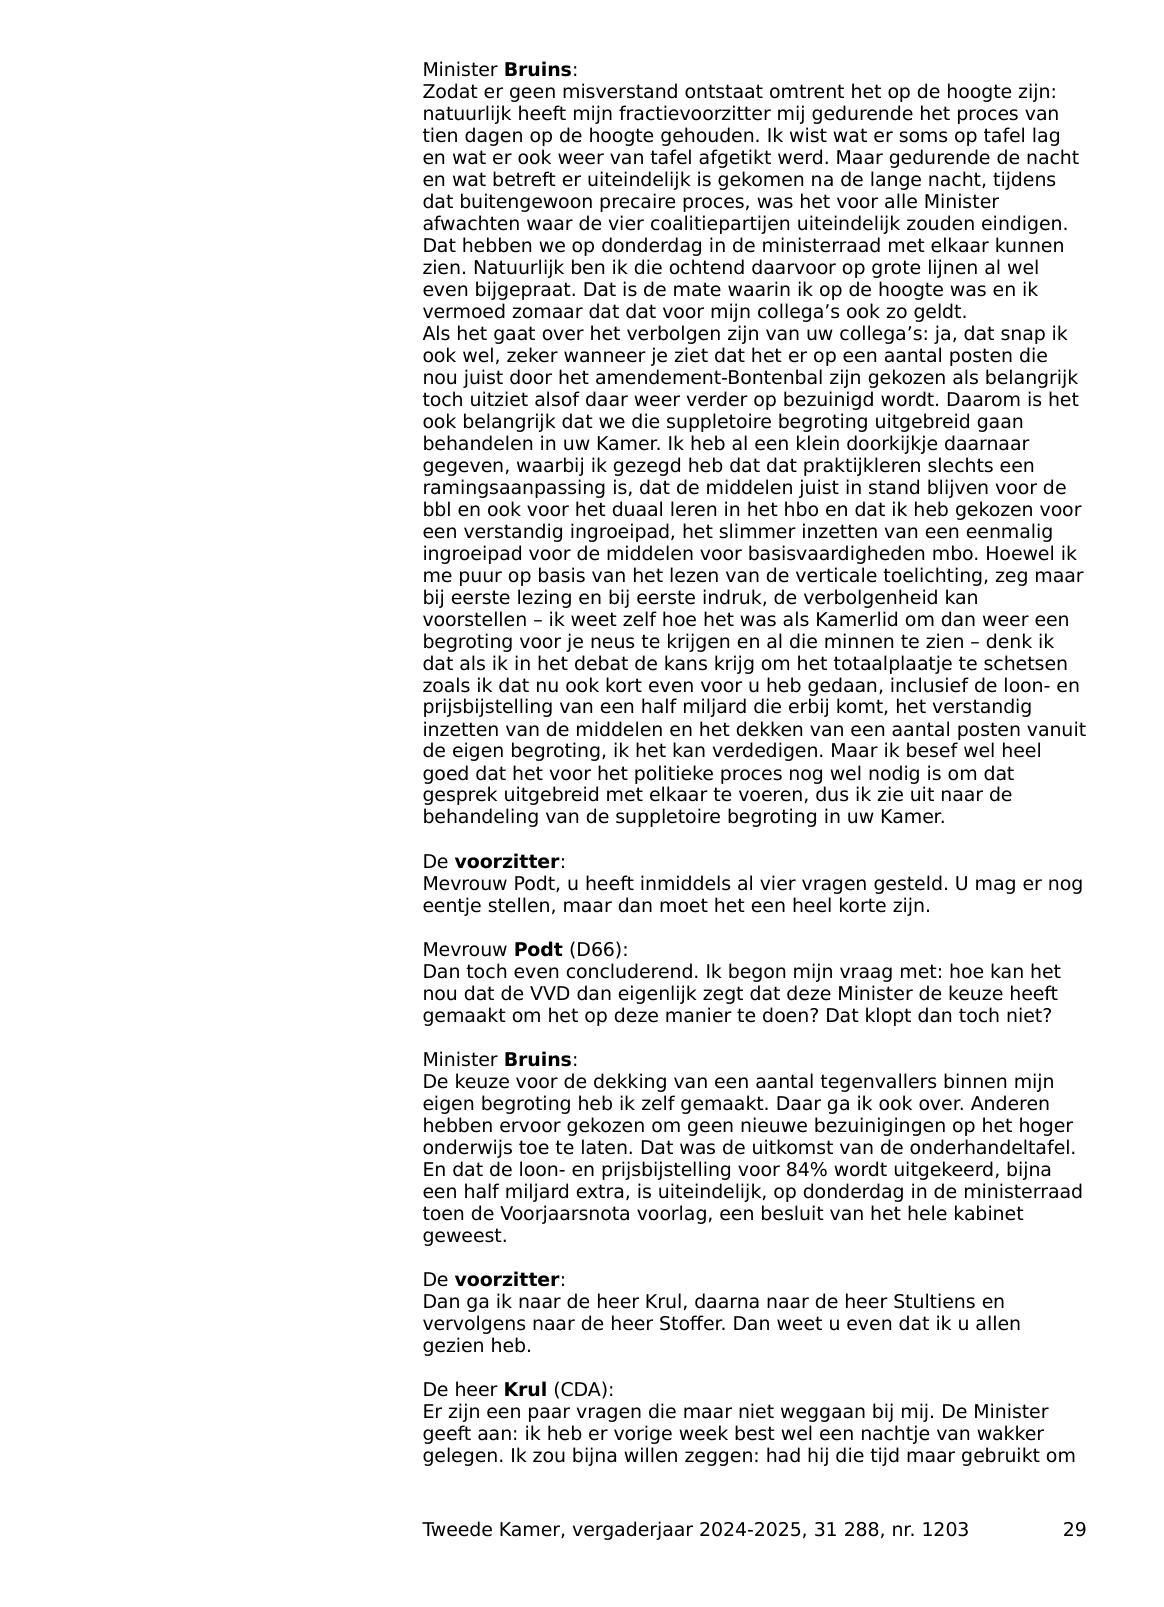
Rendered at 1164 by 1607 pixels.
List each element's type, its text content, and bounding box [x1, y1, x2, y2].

text Minister Bruins: [422, 1049, 1087, 1071]
text Minister Bruins: [422, 59, 1087, 81]
text Dan toch even concluderend. Ik begon mijn vraag met: hoe kan het nou dat de VVD dan eigenlijk zegt dat deze Minister de keuze heeft gemaakt om het op deze manier te doen? Dat klopt dan toch niet? [422, 961, 1087, 1027]
text Zodat er geen misverstand ontstaat omtrent het op de hoogte zijn: natuurlijk heeft mijn fractievoorzitter mij gedurende het proces van tien dagen op de hoogte gehouden. Ik wist wat er soms op tafel lag en wat er ook weer van tafel afgetikt werd. Maar gedurende de nacht en wat betreft er uiteindelijk is gekomen na de lange nacht, tijdens dat buitengewoon precaire proces, was het voor alle Minister afwachten waar de vier coalitiepartijen uiteindelijk zouden eindigen. Dat hebben we op donderdag in de ministerraad met elkaar kunnen zien. Natuurlijk ben ik die ochtend daarvoor op grote lijnen al wel even bijgepraat. Dat is de mate waarin ik op de hoogte was en ik vermoed zomaar dat dat voor mijn collega’s ook zo geldt. [422, 81, 1087, 323]
text Mevrouw Podt (D66): [422, 939, 1087, 961]
text Dan ga ik naar de heer Krul, daarna naar de heer Stultiens en vervolgens naar de heer Stoffer. Dan weet u even dat ik u allen gezien heb. [422, 1291, 1087, 1357]
text De heer Krul (CDA): [422, 1379, 1087, 1401]
text De keuze voor de dekking van een aantal tegenvallers binnen mijn eigen begroting heb ik zelf gemaakt. Daar ga ik ook over. Anderen hebben ervoor gekozen om geen nieuwe bezuinigingen op het hoger onderwijs toe te laten. Dat was de uitkomst van de onderhandeltafel. En dat de loon- en prijsbijstelling voor 84% wordt uitgekeerd, bijna een half miljard extra, is uiteindelijk, op donderdag in de ministerraad toen de Voorjaarsnota voorlag, een besluit van het hele kabinet geweest. [422, 1071, 1087, 1247]
text De voorzitter: [422, 1269, 1087, 1291]
text Er zijn een paar vragen die maar niet weggaan bij mij. De Minister geeft aan: ik heb er vorige week best wel een nachtje van wakker gelegen. Ik zou bijna willen zeggen: had hij die tijd maar gebruikt om [422, 1401, 1087, 1467]
text Mevrouw Podt, u heeft inmiddels al vier vragen gesteld. U mag er nog eentje stellen, maar dan moet het een heel korte zijn. [422, 872, 1087, 916]
text De voorzitter: [422, 851, 1087, 872]
text Als het gaat over het verbolgen zijn van uw collega’s: ja, dat snap ik ook wel, zeker wanneer je ziet dat het er op een aantal posten die nou juist door het amendement-Bontenbal zijn gekozen als belangrijk toch uitziet alsof daar weer verder op bezuinigd wordt. Daarom is het ook belangrijk dat we die suppletoire begroting uitgebreid gaan behandelen in uw Kamer. Ik heb al een klein doorkijkje daarnaar gegeven, waarbij ik gezegd heb dat dat praktijkleren slechts een ramingsaanpassing is, dat de middelen juist in stand blijven voor de bbl en ook voor het duaal leren in het hbo en dat ik heb gekozen voor een verstandig ingroeipad, het slimmer inzetten van een eenmalig ingroeipad voor de middelen voor basisvaardigheden mbo. Hoewel ik me puur op basis van het lezen van de verticale toelichting, zeg maar bij eerste lezing en bij eerste indruk, de verbolgenheid kan voorstellen – ik weet zelf hoe het was als Kamerlid om dan weer een begroting voor je neus te krijgen en al die minnen te zien – denk ik dat als ik in het debat de kans krijg om het totaalplaatje te schetsen zoals ik dat nu ook kort even voor u heb gedaan, inclusief de loon- en prijsbijstelling van een half miljard die erbij komt, het verstandig inzetten van de middelen en het dekken van een aantal posten vanuit de eigen begroting, ik het kan verdedigen. Maar ik besef wel heel goed dat het voor het politieke proces nog wel nodig is om dat gesprek uitgebreid met elkaar te voeren, dus ik zie uit naar de behandeling van de suppletoire begroting in uw Kamer. [422, 323, 1087, 828]
